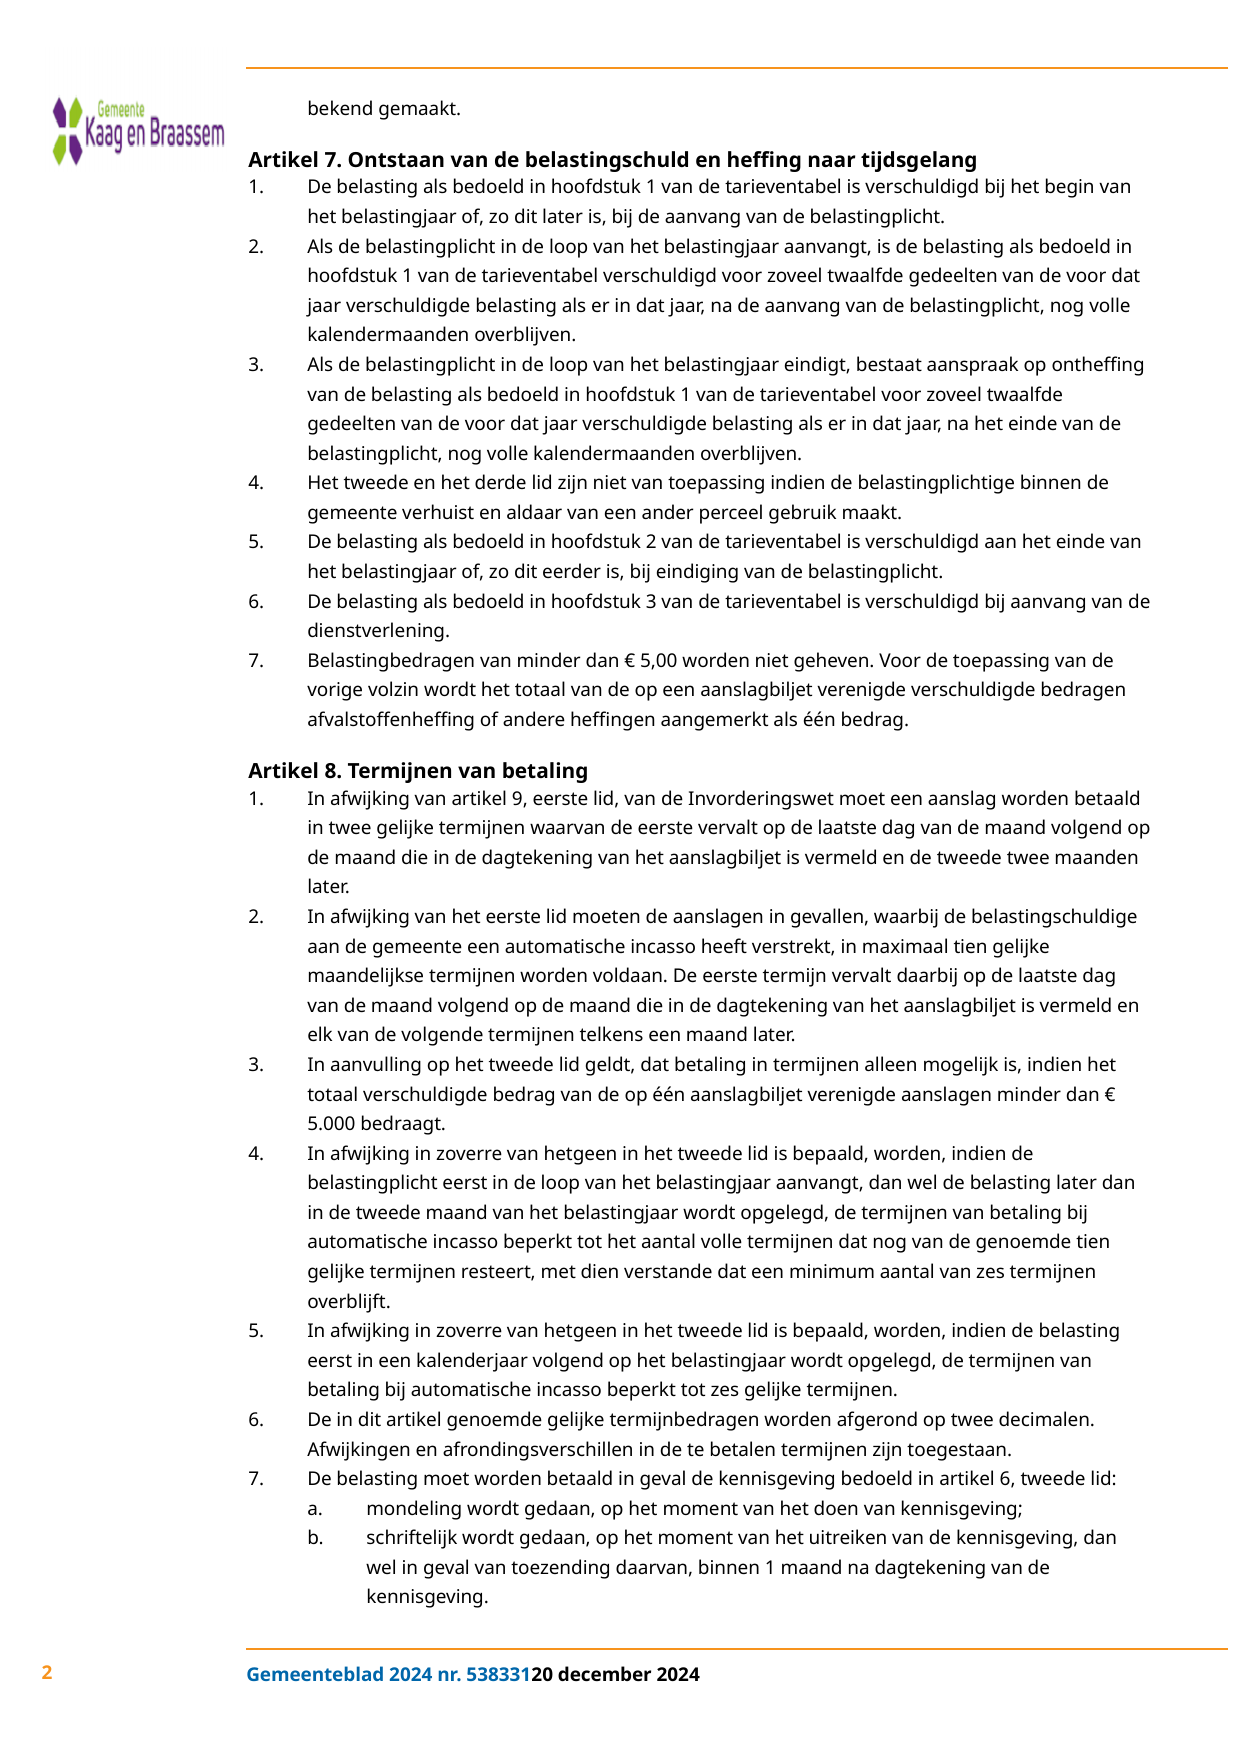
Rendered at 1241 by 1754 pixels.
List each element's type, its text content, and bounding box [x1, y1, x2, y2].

text Artikel 8. Termijnen van betaling [248, 757, 1152, 785]
list bekend gemaakt. [248, 95, 1152, 121]
list In afwijking van artikel 9, eerste lid, van de Invorderingswet moet een aanslag worden betaald in twee gelijke termijnen waarvan de eerste vervalt op de laatste dag van de maand volgend op de maand die in de dagtekening van het aanslagbiljet is vermeld en de tweede twee maanden later. [248, 785, 1152, 899]
list De belasting moet worden betaald in geval de kennisgeving bedoeld in artikel 6, tweede lid: [248, 1465, 1152, 1491]
picture [41, 47, 231, 172]
list De belasting als bedoeld in hoofdstuk 1 van de tarieventabel is verschuldigd bij het begin van het belastingjaar of, zo dit later is, bij de aanvang van de belastingplicht. [248, 174, 1152, 229]
list Als de belastingplicht in de loop van het belastingjaar aanvangt, is de belasting als bedoeld in hoofdstuk 1 van de tarieventabel verschuldigd voor zoveel twaalfde gedeelten van de voor dat jaar verschuldigde belasting als er in dat jaar, na de aanvang van de belastingplicht, nog volle kalendermaanden overblijven. [248, 233, 1152, 347]
list mondeling wordt gedaan, op het moment van het doen van kennisgeving; [307, 1495, 1152, 1521]
list De in dit artikel genoemde gelijke termijnbedragen worden afgerond op twee decimalen. Afwijkingen en afrondingsverschillen in de te betalen termijnen zijn toegestaan. [248, 1406, 1152, 1462]
list Het tweede en het derde lid zijn niet van toepassing indien de belastingplichtige binnen de gemeente verhuist en aldaar van een ander perceel gebruik maakt. [248, 469, 1152, 525]
list De belasting als bedoeld in hoofdstuk 3 van de tarieventabel is verschuldigd bij aanvang van de dienstverlening. [248, 588, 1152, 643]
list In aanvulling op het tweede lid geldt, dat betaling in termijnen alleen mogelijk is, indien het totaal verschuldigde bedrag van de op één aanslagbiljet verenigde aanslagen minder dan € 5.000 bedraagt. [248, 1051, 1152, 1136]
list De belasting als bedoeld in hoofdstuk 2 van de tarieventabel is verschuldigd aan het einde van het belastingjaar of, zo dit eerder is, bij eindiging van de belastingplicht. [248, 529, 1152, 584]
list schriftelijk wordt gedaan, op het moment van het uitreiken van de kennisgeving, dan wel in geval van toezending daarvan, binnen 1 maand na dagtekening van de kennisgeving. [307, 1524, 1152, 1609]
list In afwijking in zoverre van hetgeen in het tweede lid is bepaald, worden, indien de belasting eerst in een kalenderjaar volgend op het belastingjaar wordt opgelegd, de termijnen van betaling bij automatische incasso beperkt tot zes gelijke termijnen. [248, 1317, 1152, 1402]
list In afwijking in zoverre van hetgeen in het tweede lid is bepaald, worden, indien de belastingplicht eerst in de loop van het belastingjaar aanvangt, dan wel de belasting later dan in de tweede maand van het belastingjaar wordt opgelegd, de termijnen van betaling bij automatische incasso beperkt tot het aantal volle termijnen dat nog van de genoemde tien gelijke termijnen resteert, met dien verstande dat een minimum aantal van zes termijnen overblijft. [248, 1140, 1152, 1314]
list Belastingbedragen van minder dan € 5,00 worden niet geheven. Voor de toepassing van de vorige volzin wordt het totaal van de op een aanslagbiljet verenigde verschuldigde bedragen afvalstoffenheffing of andere heffingen aangemerkt als één bedrag. [248, 647, 1152, 732]
text Artikel 7. Ontstaan van de belastingschuld en heffing naar tijdsgelang [248, 145, 1152, 174]
list Als de belastingplicht in de loop van het belastingjaar eindigt, bestaat aanspraak op ontheffing van de belasting als bedoeld in hoofdstuk 1 van de tarieventabel voor zoveel twaalfde gedeelten van de voor dat jaar verschuldigde belasting als er in dat jaar, na het einde van de belastingplicht, nog volle kalendermaanden overblijven. [248, 351, 1152, 466]
list In afwijking van het eerste lid moeten de aanslagen in gevallen, waarbij de belastingschuldige aan de gemeente een automatische incasso heeft verstrekt, in maximaal tien gelijke maandelijkse termijnen worden voldaan. De eerste termijn vervalt daarbij op de laatste dag van de maand volgend op de maand die in de dagtekening van het aanslagbiljet is vermeld en elk van de volgende termijnen telkens een maand later. [248, 903, 1152, 1047]
